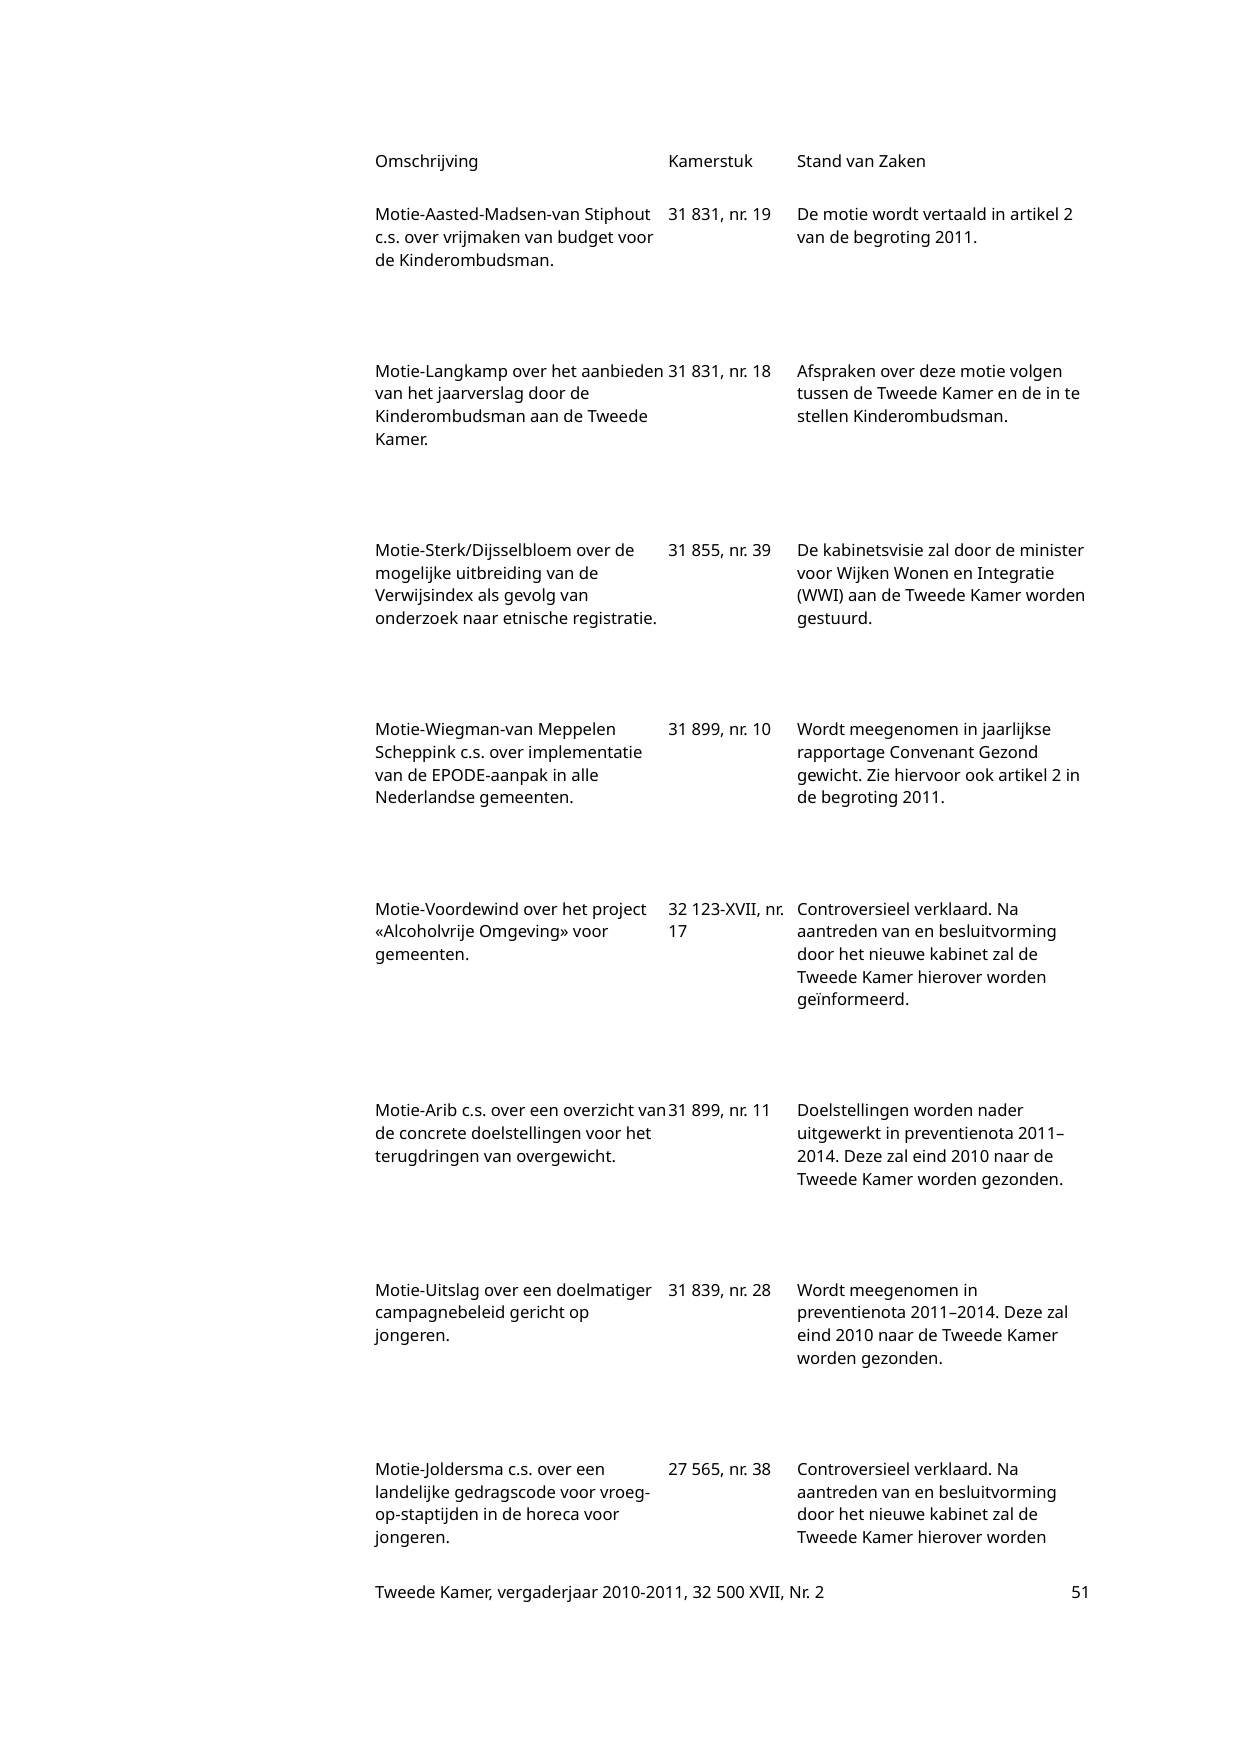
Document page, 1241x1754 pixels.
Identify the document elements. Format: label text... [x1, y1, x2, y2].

table_cell 31 855, nr. 39 [668, 539, 797, 659]
table_cell [668, 480, 797, 538]
table_cell [797, 1041, 1090, 1099]
table_cell [375, 1220, 668, 1278]
table_cell 31 839, nr. 28 [668, 1278, 797, 1399]
table_cell [668, 839, 797, 897]
table_cell [797, 301, 1090, 359]
table_cell Motie-Uitslag over een doelmatiger campagnebeleid gericht op jongeren. [375, 1278, 668, 1399]
table_cell [668, 1399, 797, 1458]
table_cell [375, 1399, 668, 1458]
table_cell Motie-Langkamp over het aanbieden van het jaarverslag door de Kinderombudsman aan de Tweede Kamer. [375, 359, 668, 480]
table_cell [668, 1220, 797, 1278]
table_cell [668, 1041, 797, 1099]
table_cell Motie-Joldersma c.s. over een landelijke gedragscode voor vroeg-op-staptijden in de horeca voor jongeren. [375, 1458, 668, 1548]
table_cell De motie wordt vertaald in artikel 2 van de begroting 2011. [797, 203, 1090, 301]
table_cell Controversieel verklaard. Na aantreden van en besluitvorming door het nieuwe kabinet zal de Tweede Kamer hierover worden geïnformeerd. [797, 897, 1090, 1041]
table_cell [375, 839, 668, 897]
table_cell [668, 301, 797, 359]
table_cell [375, 659, 668, 718]
table_cell De kabinetsvisie zal door de minister voor Wijken Wonen en Integratie (WWI) aan de Tweede Kamer worden gestuurd. [797, 539, 1090, 659]
table_cell Motie-Sterk/Dijsselbloem over de mogelijke uitbreiding van de Verwijsindex als gevolg van onderzoek naar etnische registratie. [375, 539, 668, 659]
table_cell [797, 480, 1090, 538]
table_header Stand van Zaken [797, 150, 1090, 203]
table_cell Motie-Voordewind over het project «Alcoholvrije Omgeving» voor gemeenten. [375, 897, 668, 1041]
table_cell Afspraken over deze motie volgen tussen de Tweede Kamer en de in te stellen Kinderombudsman. [797, 359, 1090, 480]
table_header Omschrijving [375, 150, 668, 203]
table_cell [797, 1399, 1090, 1458]
table_cell 31 899, nr. 10 [668, 718, 797, 839]
table_cell 32 123-XVII, nr. 17 [668, 897, 797, 1041]
table_cell [797, 839, 1090, 897]
table_cell [668, 659, 797, 718]
table_cell Motie-Aasted-Madsen-van Stiphout c.s. over vrijmaken van budget voor de Kinderombudsman. [375, 203, 668, 301]
table_cell Controversieel verklaard. Na aantreden van en besluitvorming door het nieuwe kabinet zal de Tweede Kamer hierover worden [797, 1458, 1090, 1548]
table_cell [797, 1220, 1090, 1278]
table_cell Motie-Wiegman-van Meppelen Scheppink c.s. over implementatie van de EPODE-aanpak in alle Nederlandse gemeenten. [375, 718, 668, 839]
table_cell [375, 480, 668, 538]
table_cell 27 565, nr. 38 [668, 1458, 797, 1548]
table_cell 31 899, nr. 11 [668, 1099, 797, 1220]
table_header Kamerstuk [668, 150, 797, 203]
table_cell Wordt meegenomen in preventienota 2011–2014. Deze zal eind 2010 naar de Tweede Kamer worden gezonden. [797, 1278, 1090, 1399]
table_cell Doelstellingen worden nader uitgewerkt in preventienota 2011–2014. Deze zal eind 2010 naar de Tweede Kamer worden gezonden. [797, 1099, 1090, 1220]
table_cell 31 831, nr. 18 [668, 359, 797, 480]
table_cell [797, 659, 1090, 718]
table_cell [375, 1041, 668, 1099]
table_cell Wordt meegenomen in jaarlijkse rapportage Convenant Gezond gewicht. Zie hiervoor ook artikel 2 in de begroting 2011. [797, 718, 1090, 839]
table_cell Motie-Arib c.s. over een overzicht van de concrete doelstellingen voor het terugdringen van overgewicht. [375, 1099, 668, 1220]
table_cell 31 831, nr. 19 [668, 203, 797, 301]
table_cell [375, 301, 668, 359]
